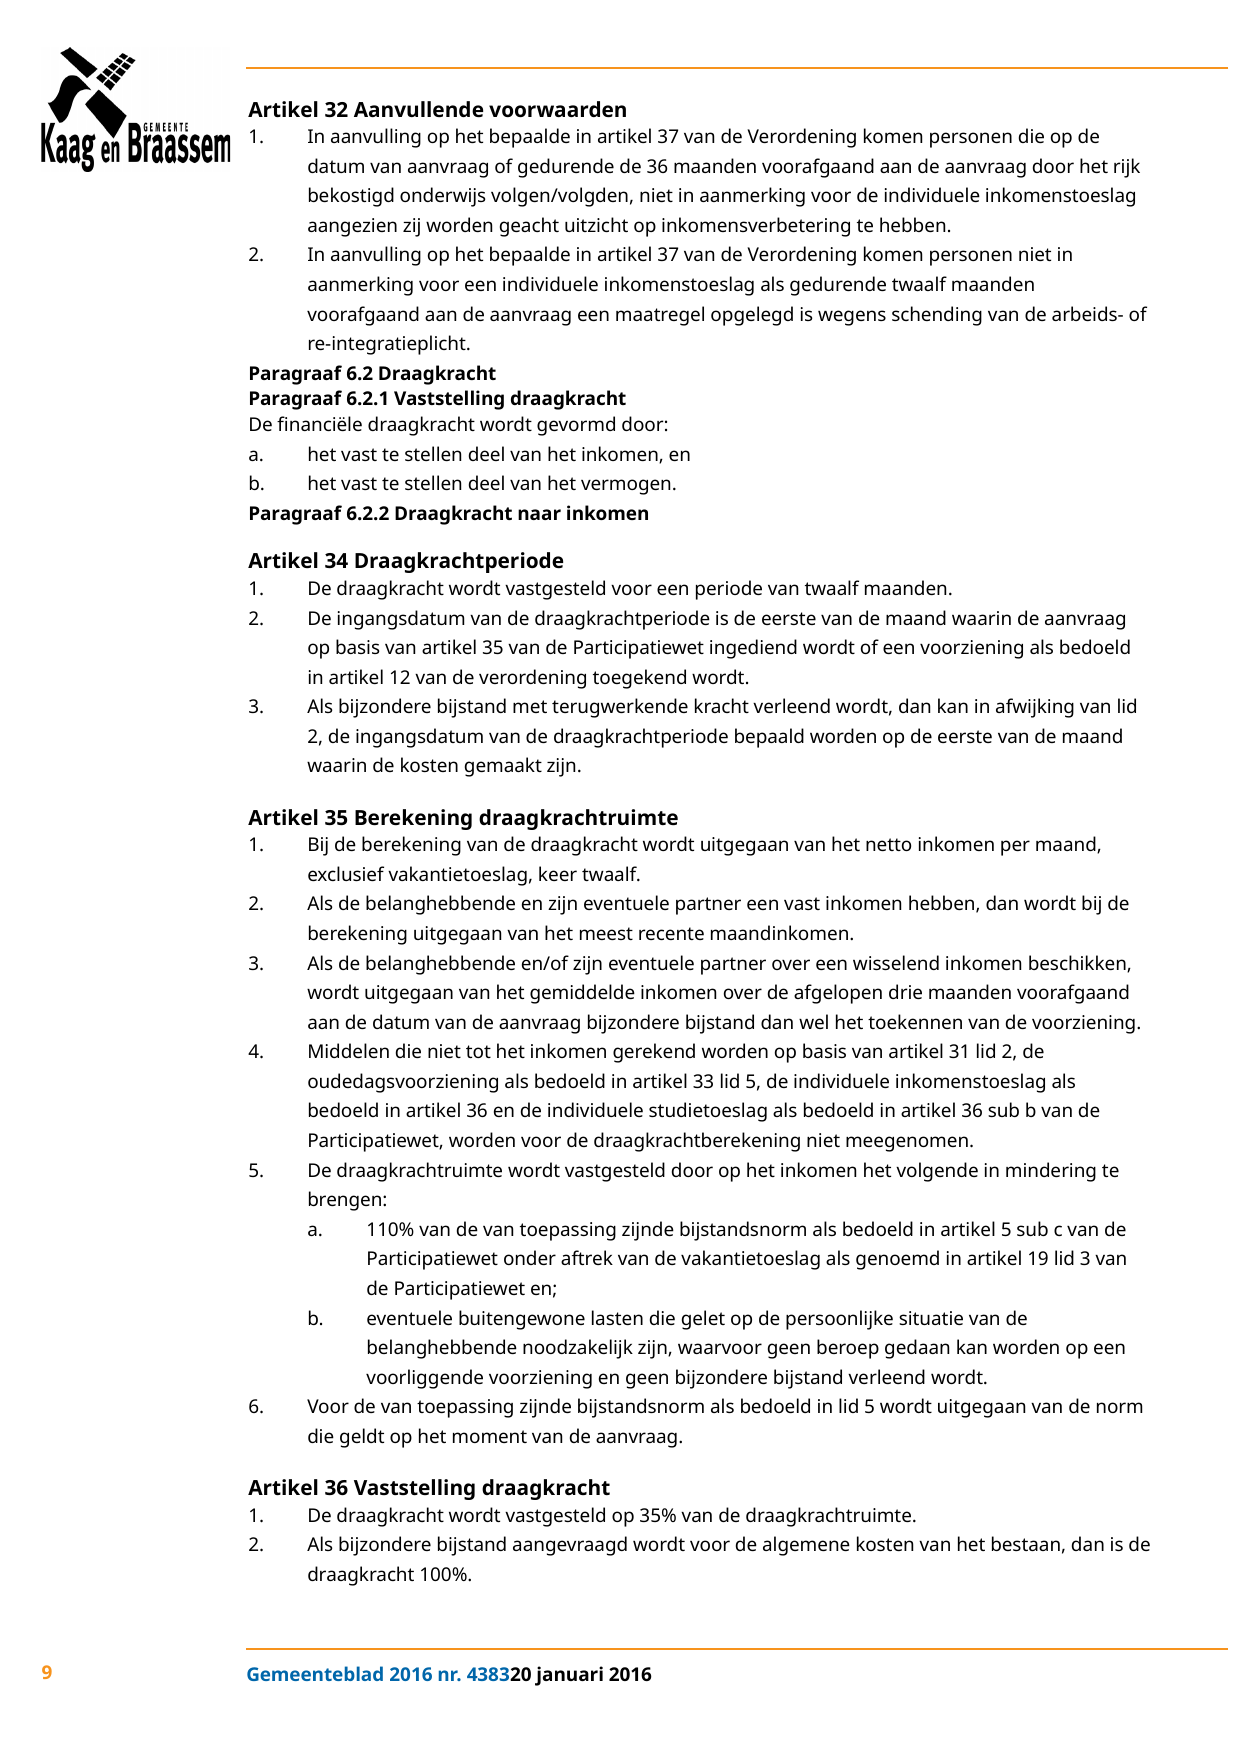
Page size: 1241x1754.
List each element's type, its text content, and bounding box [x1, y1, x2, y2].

list In aanvulling op het bepaalde in artikel 37 van de Verordening komen personen niet in aanmerking voor een individuele inkomenstoeslag als gedurende twaalf maanden voorafgaand aan de aanvraag een maatregel opgelegd is wegens schending van de arbeids- of re-integratieplicht. [248, 242, 1152, 356]
text Paragraaf 6.2 Draagkracht [248, 360, 1152, 386]
list In aanvulling op het bepaalde in artikel 37 van de Verordening komen personen die op de datum van aanvraag of gedurende de 36 maanden voorafgaand aan de aanvraag door het rijk bekostigd onderwijs volgen/volgden, niet in aanmerking voor de individuele inkomenstoeslag aangezien zij worden geacht uitzicht op inkomensverbetering te hebben. [248, 123, 1152, 238]
list eventuele buitengewone lasten die gelet op de persoonlijke situatie van de belanghebbende noodzakelijk zijn, waarvoor geen beroep gedaan kan worden op een voorliggende voorziening en geen bijzondere bijstand verleend wordt. [307, 1305, 1152, 1390]
list Middelen die niet tot het inkomen gerekend worden op basis van artikel 31 lid 2, de oudedagsvoorziening als bedoeld in artikel 33 lid 5, de individuele inkomenstoeslag als bedoeld in artikel 36 en de individuele studietoeslag als bedoeld in artikel 36 sub b van de Participatiewet, worden voor de draagkrachtberekening niet meegenomen. [248, 1038, 1152, 1153]
list Als de belanghebbende en zijn eventuele partner een vast inkomen hebben, dan wordt bij de berekening uitgegaan van het meest recente maandinkomen. [248, 891, 1152, 946]
text Artikel 34 Draagkrachtperiode [248, 547, 1152, 575]
text Artikel 32 Aanvullende voorwaarden [248, 95, 1152, 123]
text Paragraaf 6.2.1 Vaststelling draagkracht [248, 386, 1152, 411]
list De draagkracht wordt vastgesteld voor een periode van twaalf maanden. [248, 575, 1152, 601]
list Als bijzondere bijstand met terugwerkende kracht verleend wordt, dan kan in afwijking van lid 2, de ingangsdatum van de draagkrachtperiode bepaald worden op de eerste van de maand waarin de kosten gemaakt zijn. [248, 693, 1152, 778]
list De ingangsdatum van de draagkrachtperiode is de eerste van de maand waarin de aanvraag op basis van artikel 35 van de Participatiewet ingediend wordt of een voorziening als bedoeld in artikel 12 van de verordening toegekend wordt. [248, 605, 1152, 689]
list Als de belanghebbende en/of zijn eventuele partner over een wisselend inkomen beschikken, wordt uitgegaan van het gemiddelde inkomen over de afgelopen drie maanden voorafgaand aan de datum van de aanvraag bijzondere bijstand dan wel het toekennen van de voorziening. [248, 950, 1152, 1035]
list Bij de berekening van de draagkracht wordt uitgegaan van het netto inkomen per maand, exclusief vakantietoeslag, keer twaalf. [248, 831, 1152, 887]
list De draagkracht wordt vastgesteld op 35% van de draagkrachtruimte. [248, 1502, 1152, 1528]
list het vast te stellen deel van het inkomen, en [248, 441, 1152, 467]
text Artikel 35 Berekening draagkrachtruimte [248, 803, 1152, 831]
picture [41, 47, 231, 172]
list het vast te stellen deel van het vermogen. [248, 471, 1152, 496]
list De draagkrachtruimte wordt vastgesteld door op het inkomen het volgende in mindering te brengen: [248, 1157, 1152, 1212]
list Voor de van toepassing zijnde bijstandsnorm als bedoeld in lid 5 wordt uitgegaan van de norm die geldt op het moment van de aanvraag. [248, 1393, 1152, 1449]
text Artikel 36 Vaststelling draagkracht [248, 1473, 1152, 1502]
list 110% van de van toepassing zijnde bijstandsnorm als bedoeld in artikel 5 sub c van de Participatiewet onder aftrek van de vakantietoeslag als genoemd in artikel 19 lid 3 van de Participatiewet en; [307, 1216, 1152, 1301]
list Als bijzondere bijstand aangevraagd wordt voor de algemene kosten van het bestaan, dan is de draagkracht 100%. [248, 1532, 1152, 1587]
text Paragraaf 6.2.2 Draagkracht naar inkomen [248, 500, 1152, 526]
text De financiële draagkracht wordt gevormd door: [248, 411, 1152, 437]
